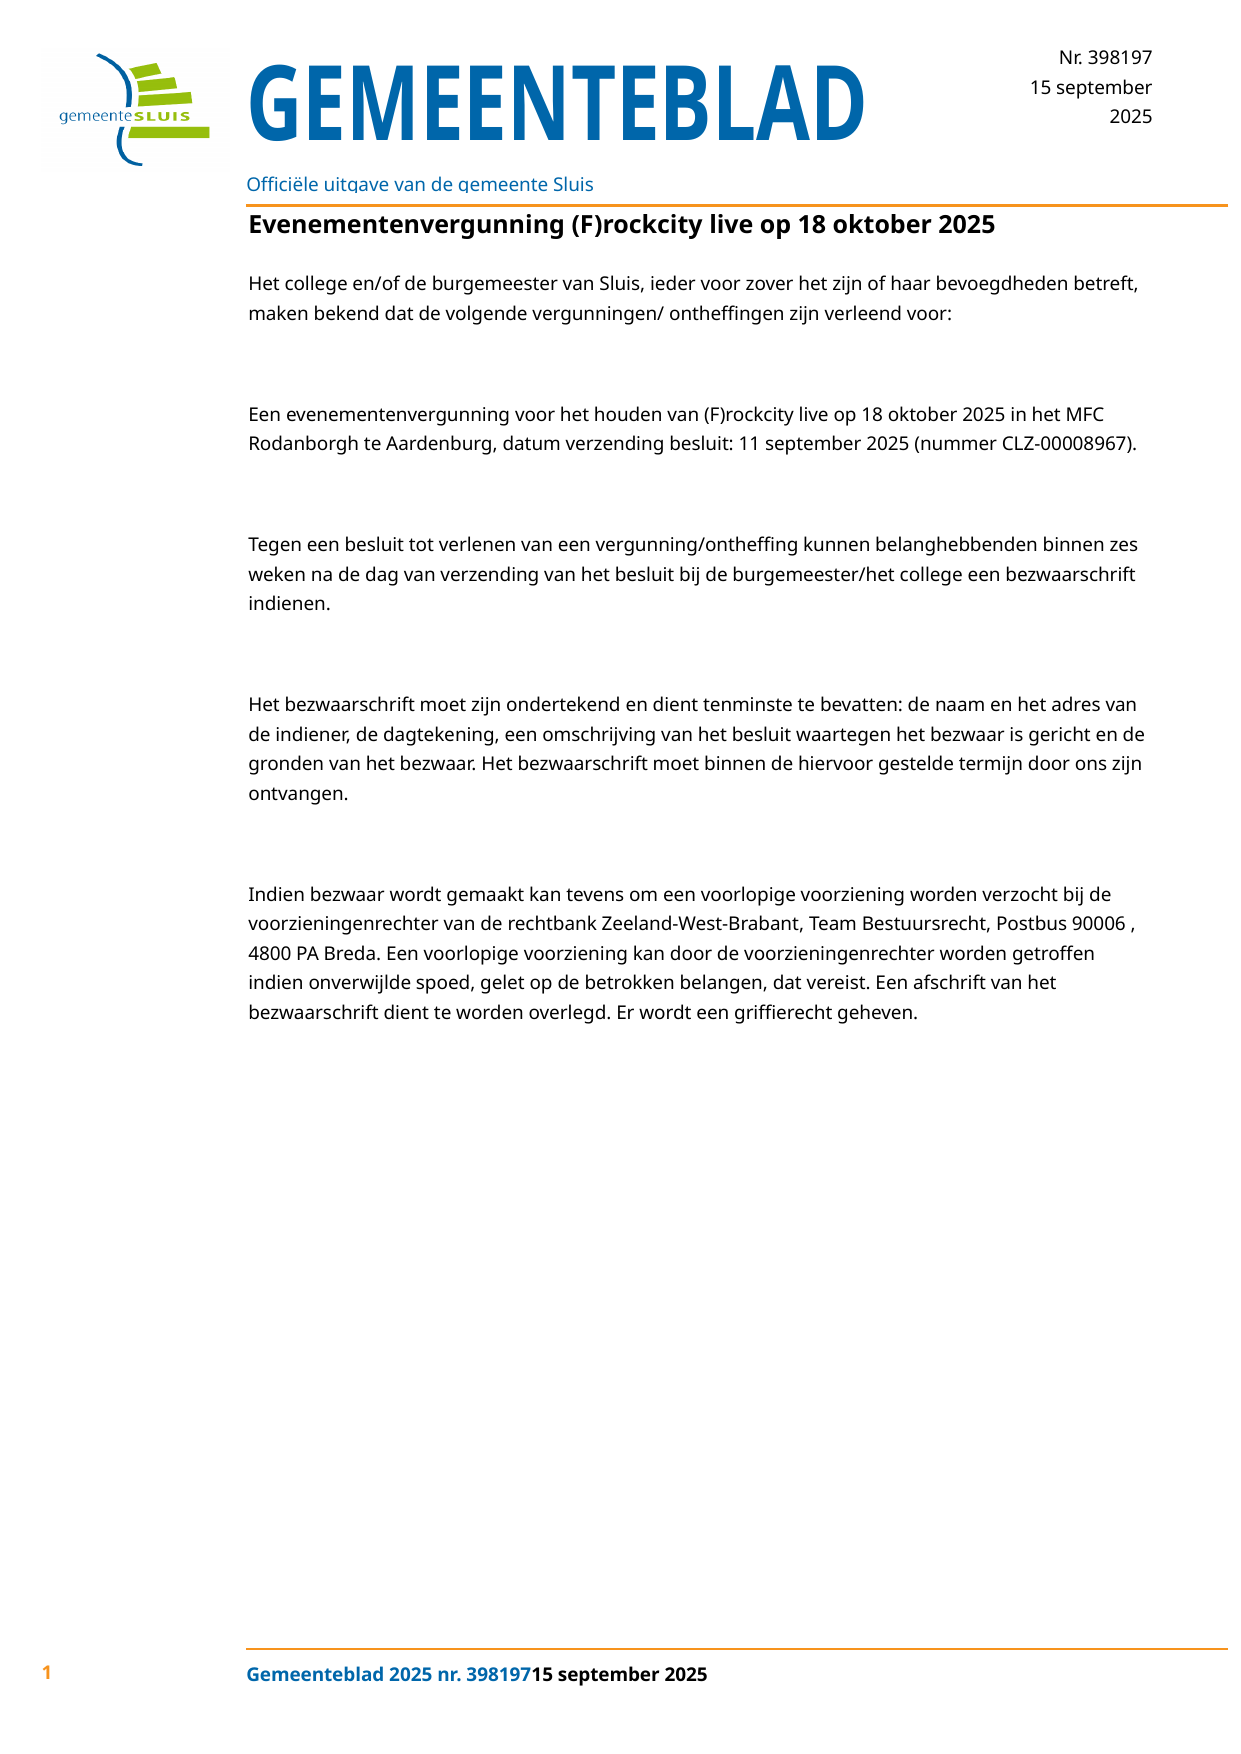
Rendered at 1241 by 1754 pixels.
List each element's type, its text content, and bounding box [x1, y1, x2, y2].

text Het college en/of de burgemeester van Sluis, ieder voor zover het zijn of haar bevoegdheden betreft, maken bekend dat de volgende vergunningen/ ontheffingen zijn verleend voor: [248, 270, 1152, 326]
text Het bezwaarschrift moet zijn ondertekend en dient tenminste te bevatten: de naam en het adres van de indiener, de dagtekening, een omschrijving van het besluit waartegen het bezwaar is gericht en de gronden van het bezwaar. Het bezwaarschrift moet binnen de hiervoor gestelde termijn door ons zijn ontvangen. [248, 691, 1152, 806]
text Tegen een besluit tot verlenen van een vergunning/ontheffing kunnen belanghebbenden binnen zes weken na de dag van verzending van het besluit bij de burgemeester/het college een bezwaarschrift indienen. [248, 531, 1152, 616]
text Een evenementenvergunning voor het houden van (F)rockcity live op 18 oktober 2025 in het MFC Rodanborgh te Aardenburg, datum verzending besluit: 11 september 2025 (nummer CLZ-00008967). [248, 401, 1152, 456]
text Indien bezwaar wordt gemaakt kan tevens om een voorlopige voorziening worden verzocht bij de voorzieningenrechter van de rechtbank Zeeland-West-Brabant, Team Bestuursrecht, Postbus 90006 , 4800 PA Breda. Een voorlopige voorziening kan door de voorzieningenrechter worden getroffen indien onverwijlde spoed, gelet op de betrokken belangen, dat vereist. Een afschrift van het bezwaarschrift dient te worden overlegd. Er wordt een griffierecht geheven. [248, 881, 1152, 1025]
picture [41, 47, 231, 172]
text Evenementenvergunning (F)rockcity live op 18 oktober 2025 [248, 207, 1152, 241]
